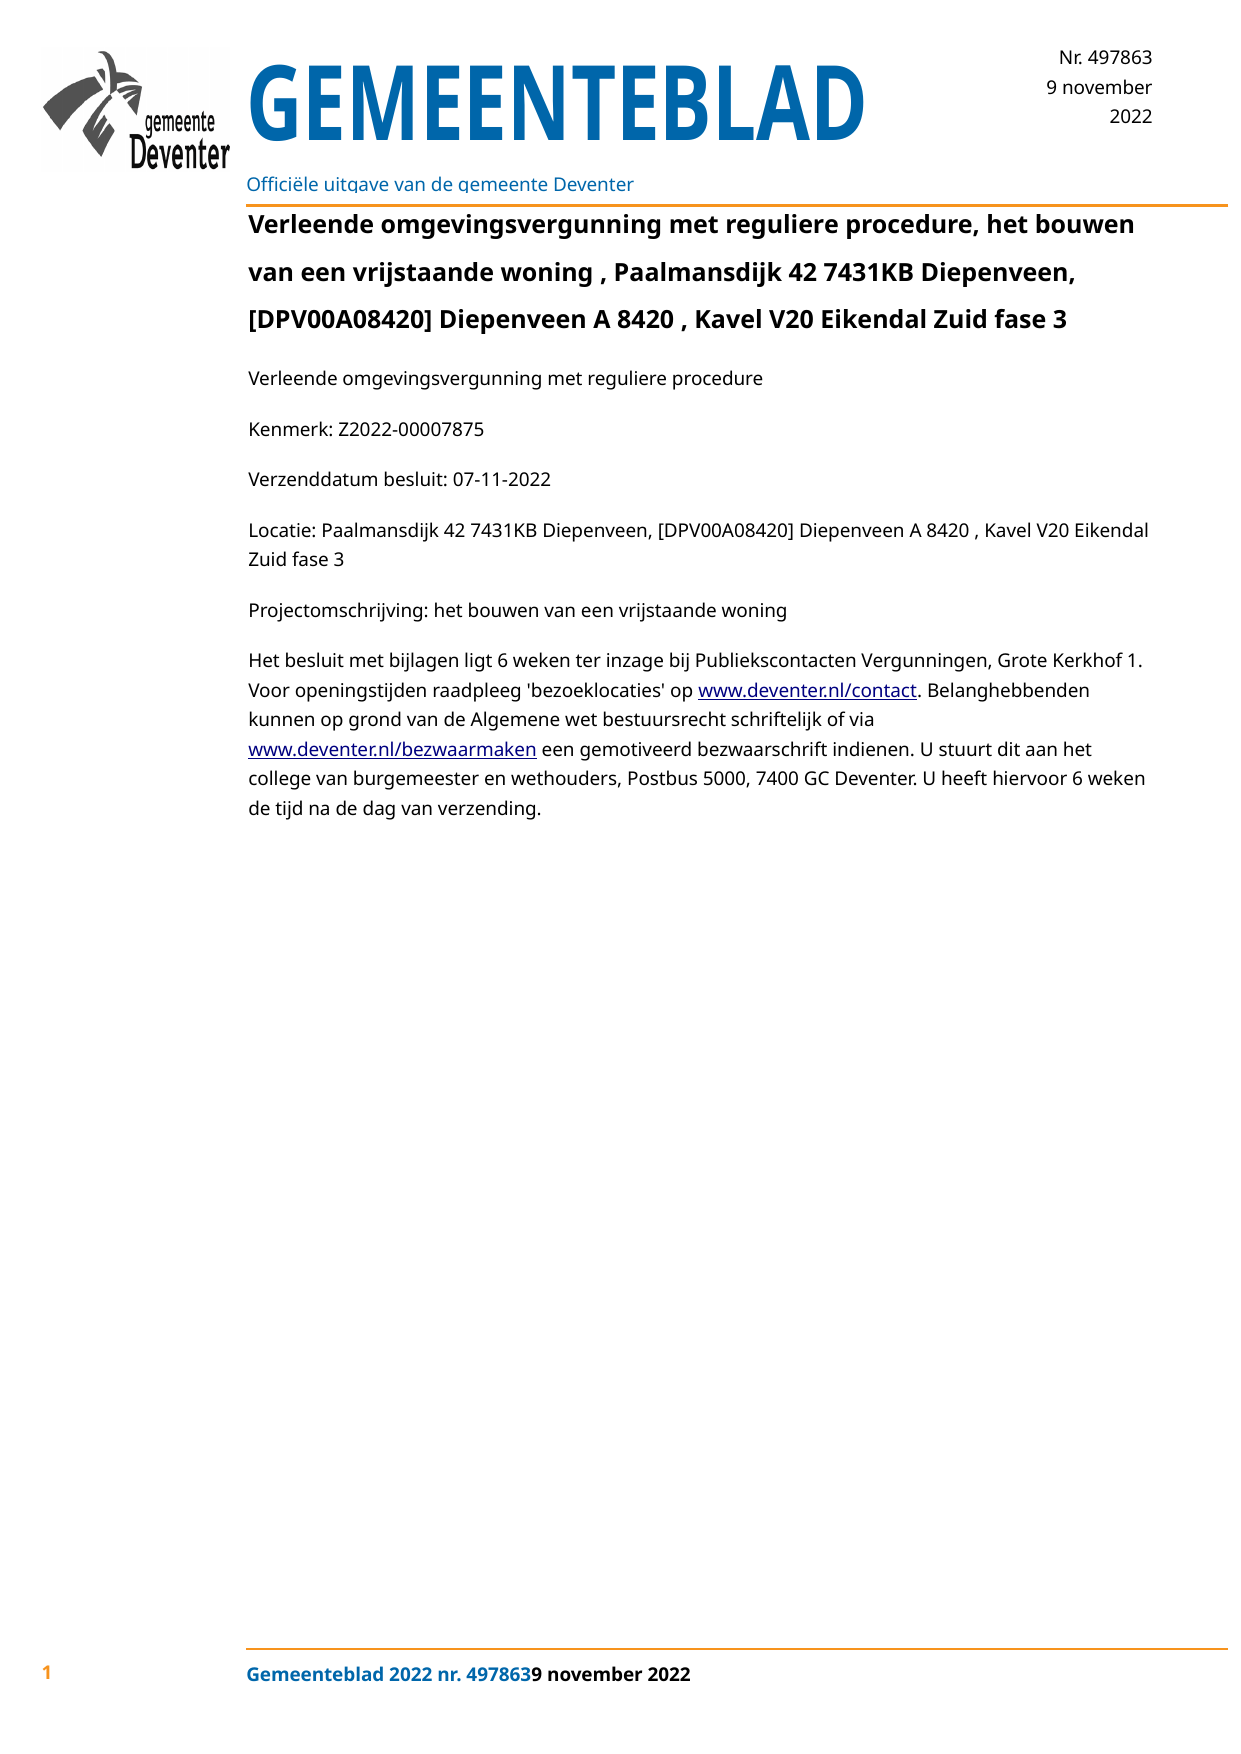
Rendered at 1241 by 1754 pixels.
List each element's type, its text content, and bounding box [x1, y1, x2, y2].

text Verleende omgevingsvergunning met reguliere procedure [248, 366, 1152, 391]
picture [41, 47, 231, 172]
text Verzenddatum besluit: 07-11-2022 [248, 466, 1152, 492]
text Het besluit met bijlagen ligt 6 weken ter inzage bij Publiekscontacten Vergunningen, Grote Kerkhof 1. Voor openingstijden raadpleeg 'bezoeklocaties' op www.deventer.nl/contact. Belanghebbenden kunnen op grond van de Algemene wet bestuursrecht schriftelijk of via www.deventer.nl/bezwaarmaken een gemotiveerd bezwaarschrift indienen. U stuurt dit aan het college van burgemeester en wethouders, Postbus 5000, 7400 GC Deventer. U heeft hiervoor 6 weken de tijd na de dag van verzending. [248, 647, 1152, 821]
text Projectomschrijving: het bouwen van een vrijstaande woning [248, 597, 1152, 622]
text Locatie: Paalmansdijk 42 7431KB Diepenveen, [DPV00A08420] Diepenveen A 8420 , Kavel V20 Eikendal Zuid fase 3 [248, 517, 1152, 572]
text Verleende omgevingsvergunning met reguliere procedure, het bouwen van een vrijstaande woning , Paalmansdijk 42 7431KB Diepenveen, [DPV00A08420] Diepenveen A 8420 , Kavel V20 Eikendal Zuid fase 3 [248, 207, 1152, 336]
text Kenmerk: Z2022-00007875 [248, 416, 1152, 442]
